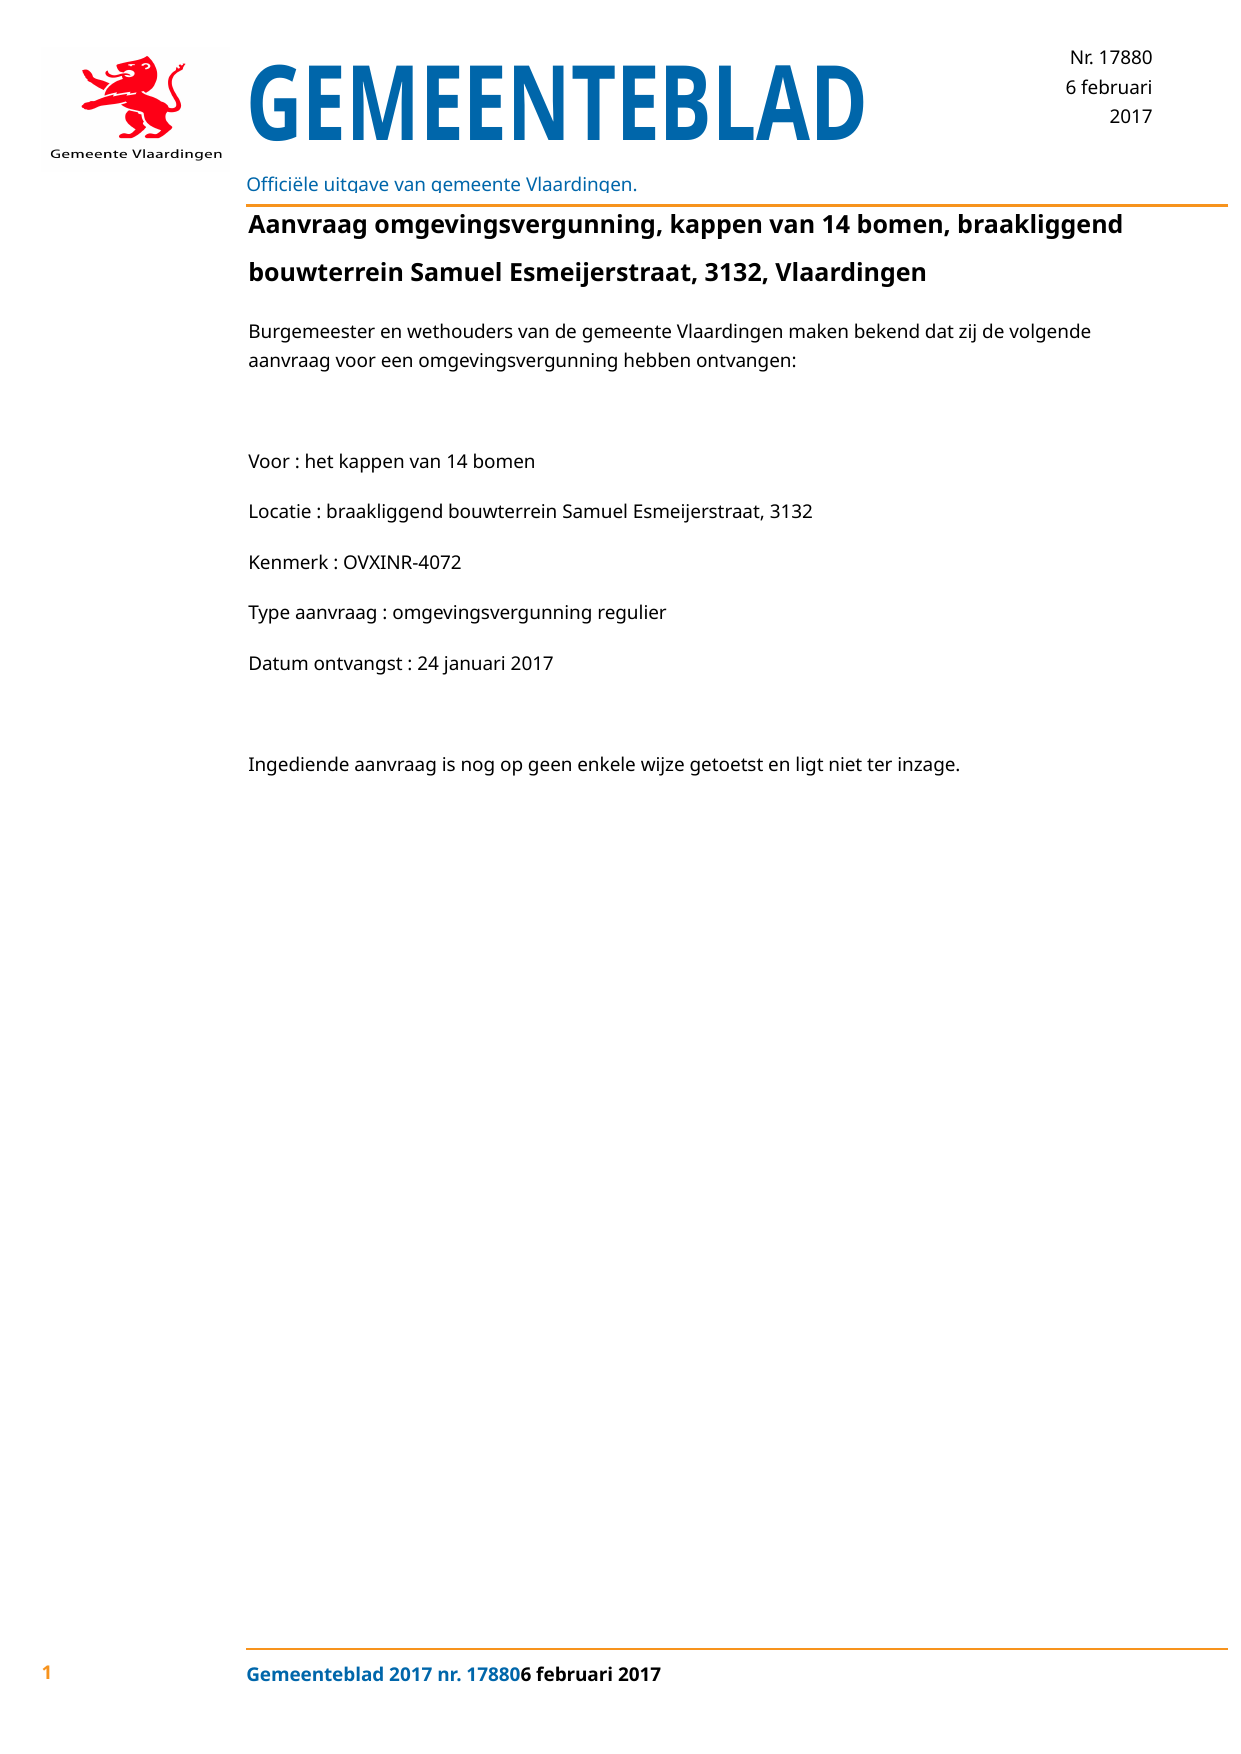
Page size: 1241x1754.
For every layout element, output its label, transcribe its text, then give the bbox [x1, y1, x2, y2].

text Aanvraag omgevingsvergunning, kappen van 14 bomen, braakliggend bouwterrein Samuel Esmeijerstraat, 3132, Vlaardingen [248, 207, 1152, 288]
text Locatie : braakliggend bouwterrein Samuel Esmeijerstraat, 3132 [248, 499, 1152, 524]
picture [41, 47, 231, 172]
text Datum ontvangst : 24 januari 2017 [248, 650, 1152, 676]
text Ingediende aanvraag is nog op geen enkele wijze getoetst en ligt niet ter inzage. [248, 751, 1152, 777]
text Type aanvraag : omgevingsvergunning regulier [248, 599, 1152, 625]
text Kenmerk : OVXINR-4072 [248, 549, 1152, 575]
text Voor : het kappen van 14 bomen [248, 448, 1152, 474]
text Burgemeester en wethouders van de gemeente Vlaardingen maken bekend dat zij de volgende aanvraag voor een omgevingsvergunning hebben ontvangen: [248, 318, 1152, 373]
